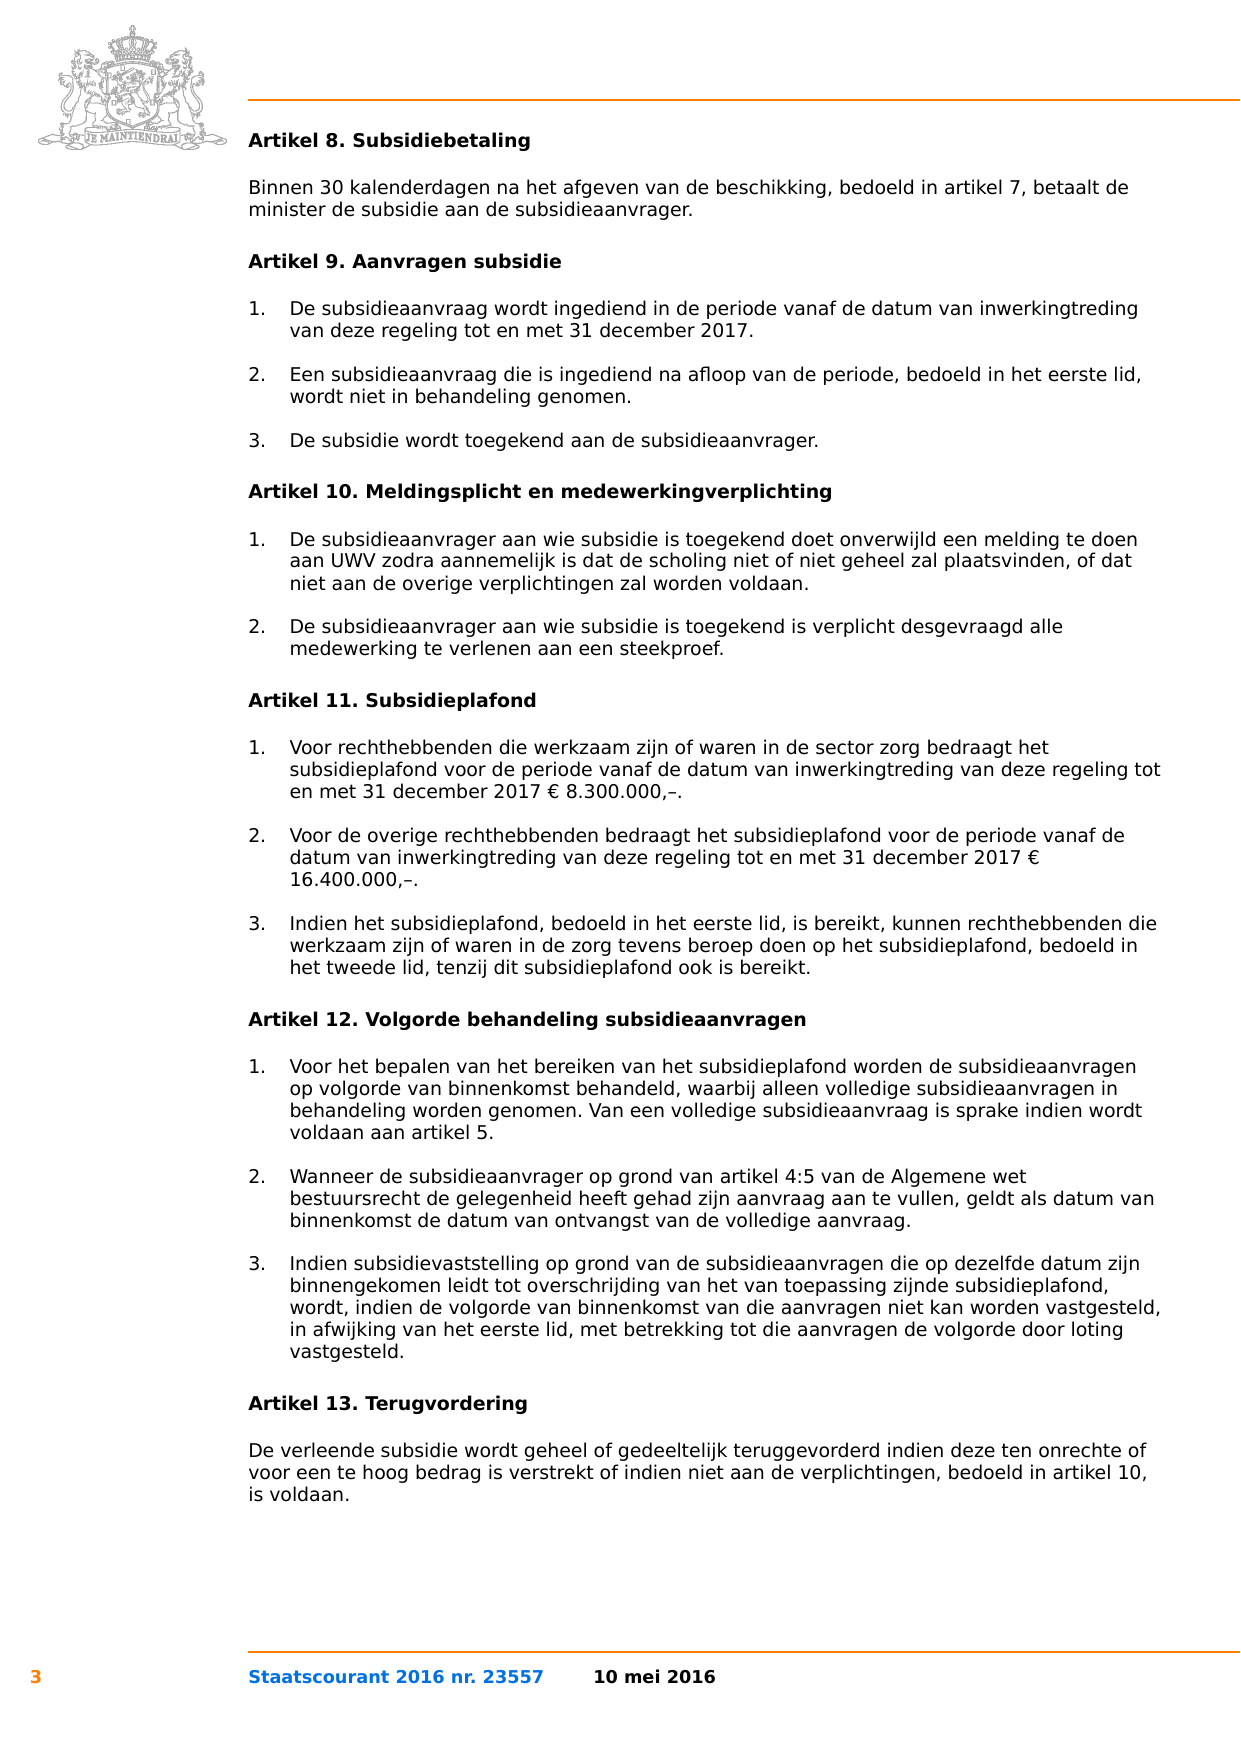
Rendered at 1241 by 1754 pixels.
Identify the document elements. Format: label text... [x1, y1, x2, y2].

text 1. De subsidieaanvrager aan wie subsidie is toegekend doet onverwijld een melding te doen aan UWV zodra aannemelijk is dat de scholing niet of niet geheel zal plaatsvinden, of dat niet aan de overige verplichtingen zal worden voldaan. [248, 528, 1163, 594]
subtitle Artikel 13. Terugvordering [248, 1393, 1163, 1415]
text 3. Indien subsidievaststelling op grond van de subsidieaanvragen die op dezelfde datum zijn binnengekomen leidt tot overschrijding van het van toepassing zijnde subsidieplafond, wordt, indien de volgorde van binnenkomst van die aanvragen niet kan worden vastgesteld, in afwijking van het eerste lid, met betrekking tot die aanvragen de volgorde door loting vastgesteld. [248, 1253, 1163, 1363]
subtitle Artikel 10. Meldingsplicht en medewerkingverplichting [248, 481, 1163, 503]
text 2. Een subsidieaanvraag die is ingediend na afloop van de periode, bedoeld in het eerste lid, wordt niet in behandeling genomen. [248, 364, 1163, 408]
subtitle Artikel 11. Subsidieplafond [248, 690, 1163, 712]
text 1. De subsidieaanvraag wordt ingediend in de periode vanaf de datum van inwerkingtreding van deze regeling tot en met 31 december 2017. [248, 298, 1163, 342]
text 2. Voor de overige rechthebbenden bedraagt het subsidieplafond voor de periode vanaf de datum van inwerkingtreding van deze regeling tot en met 31 december 2017 € 16.400.000,–. [248, 825, 1163, 891]
text Binnen 30 kalenderdagen na het afgeven van de beschikking, bedoeld in artikel 7, betaalt de minister de subsidie aan de subsidieaanvrager. [248, 177, 1163, 221]
text 1. Voor rechthebbenden die werkzaam zijn of waren in de sector zorg bedraagt het subsidieplafond voor de periode vanaf de datum van inwerkingtreding van deze regeling tot en met 31 december 2017 € 8.300.000,–. [248, 737, 1163, 803]
subtitle Artikel 8. Subsidiebetaling [248, 130, 1163, 152]
subtitle Artikel 9. Aanvragen subsidie [248, 251, 1163, 273]
text De verleende subsidie wordt geheel of gedeeltelijk teruggevorderd indien deze ten onrechte of voor een te hoog bedrag is verstrekt of indien niet aan de verplichtingen, bedoeld in artikel 10, is voldaan. [248, 1440, 1163, 1506]
text 2. De subsidieaanvrager aan wie subsidie is toegekend is verplicht desgevraagd alle medewerking te verlenen aan een steekproef. [248, 616, 1163, 660]
text 3. Indien het subsidieplafond, bedoeld in het eerste lid, is bereikt, kunnen rechthebbenden die werkzaam zijn of waren in de zorg tevens beroep doen op het subsidieplafond, bedoeld in het tweede lid, tenzij dit subsidieplafond ook is bereikt. [248, 913, 1163, 979]
subtitle Artikel 12. Volgorde behandeling subsidieaanvragen [248, 1009, 1163, 1031]
text 2. Wanneer de subsidieaanvrager op grond van artikel 4:5 van de Algemene wet bestuursrecht de gelegenheid heeft gehad zijn aanvraag aan te vullen, geldt als datum van binnenkomst de datum van ontvangst van de volledige aanvraag. [248, 1166, 1163, 1231]
text 3. De subsidie wordt toegekend aan de subsidieaanvrager. [248, 429, 1163, 451]
text 1. Voor het bepalen van het bereiken van het subsidieplafond worden de subsidieaanvragen op volgorde van binnenkomst behandeld, waarbij alleen volledige subsidieaanvragen in behandeling worden genomen. Van een volledige subsidieaanvraag is sprake indien wordt voldaan aan artikel 5. [248, 1056, 1163, 1144]
picture [38, 25, 227, 150]
